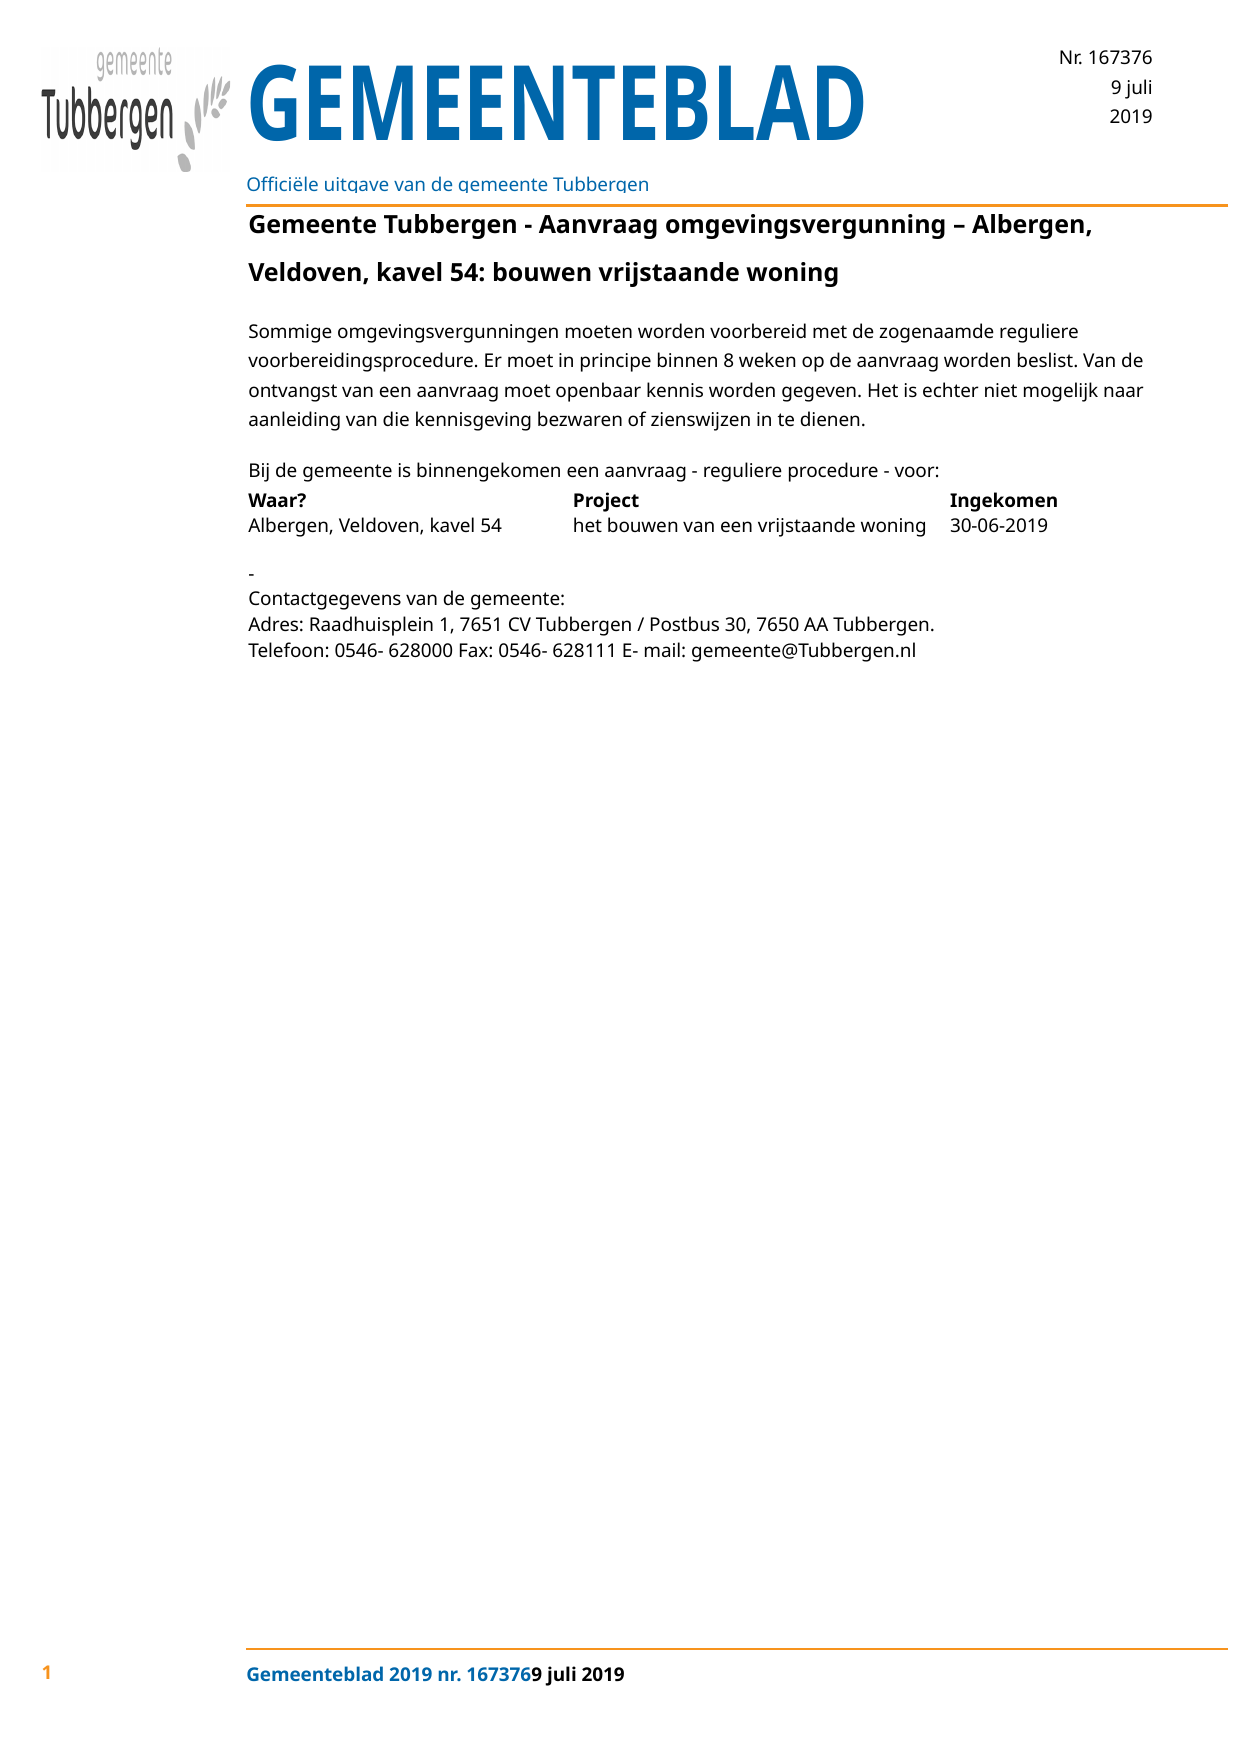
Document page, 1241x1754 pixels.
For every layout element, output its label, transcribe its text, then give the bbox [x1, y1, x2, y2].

text Sommige omgevingsvergunningen moeten worden voorbereid met de zogenaamde reguliere voorbereidingsprocedure. Er moet in principe binnen 8 weken op de aanvraag worden beslist. Van de ontvangst van een aanvraag moet openbaar kennis worden gegeven. Het is echter niet mogelijk naar aanleiding van die kennisgeving bezwaren of zienswijzen in te dienen. [248, 318, 1152, 432]
text Bij de gemeente is binnengekomen een aanvraag - reguliere procedure - voor: [248, 457, 1152, 483]
table_header Waar? [248, 487, 573, 512]
text Adres: Raadhuisplein 1, 7651 CV Tubbergen / Postbus 30, 7650 AA Tubbergen. [248, 611, 1152, 637]
table_cell Albergen, Veldoven, kavel 54 [248, 513, 573, 538]
picture [41, 47, 231, 172]
table_cell 30-06-2019 [950, 513, 1152, 538]
table_header Ingekomen [950, 487, 1152, 512]
text - [248, 560, 1152, 585]
text Telefoon: 0546- 628000 Fax: 0546- 628111 E- mail: gemeente@Tubbergen.nl [248, 637, 1152, 663]
text Contactgegevens van de gemeente: [248, 585, 1152, 611]
text Gemeente Tubbergen - Aanvraag omgevingsvergunning – Albergen, Veldoven, kavel 54: bouwen vrijstaande woning [248, 207, 1152, 288]
table_header Project [573, 487, 950, 512]
table_cell het bouwen van een vrijstaande woning [573, 513, 950, 538]
